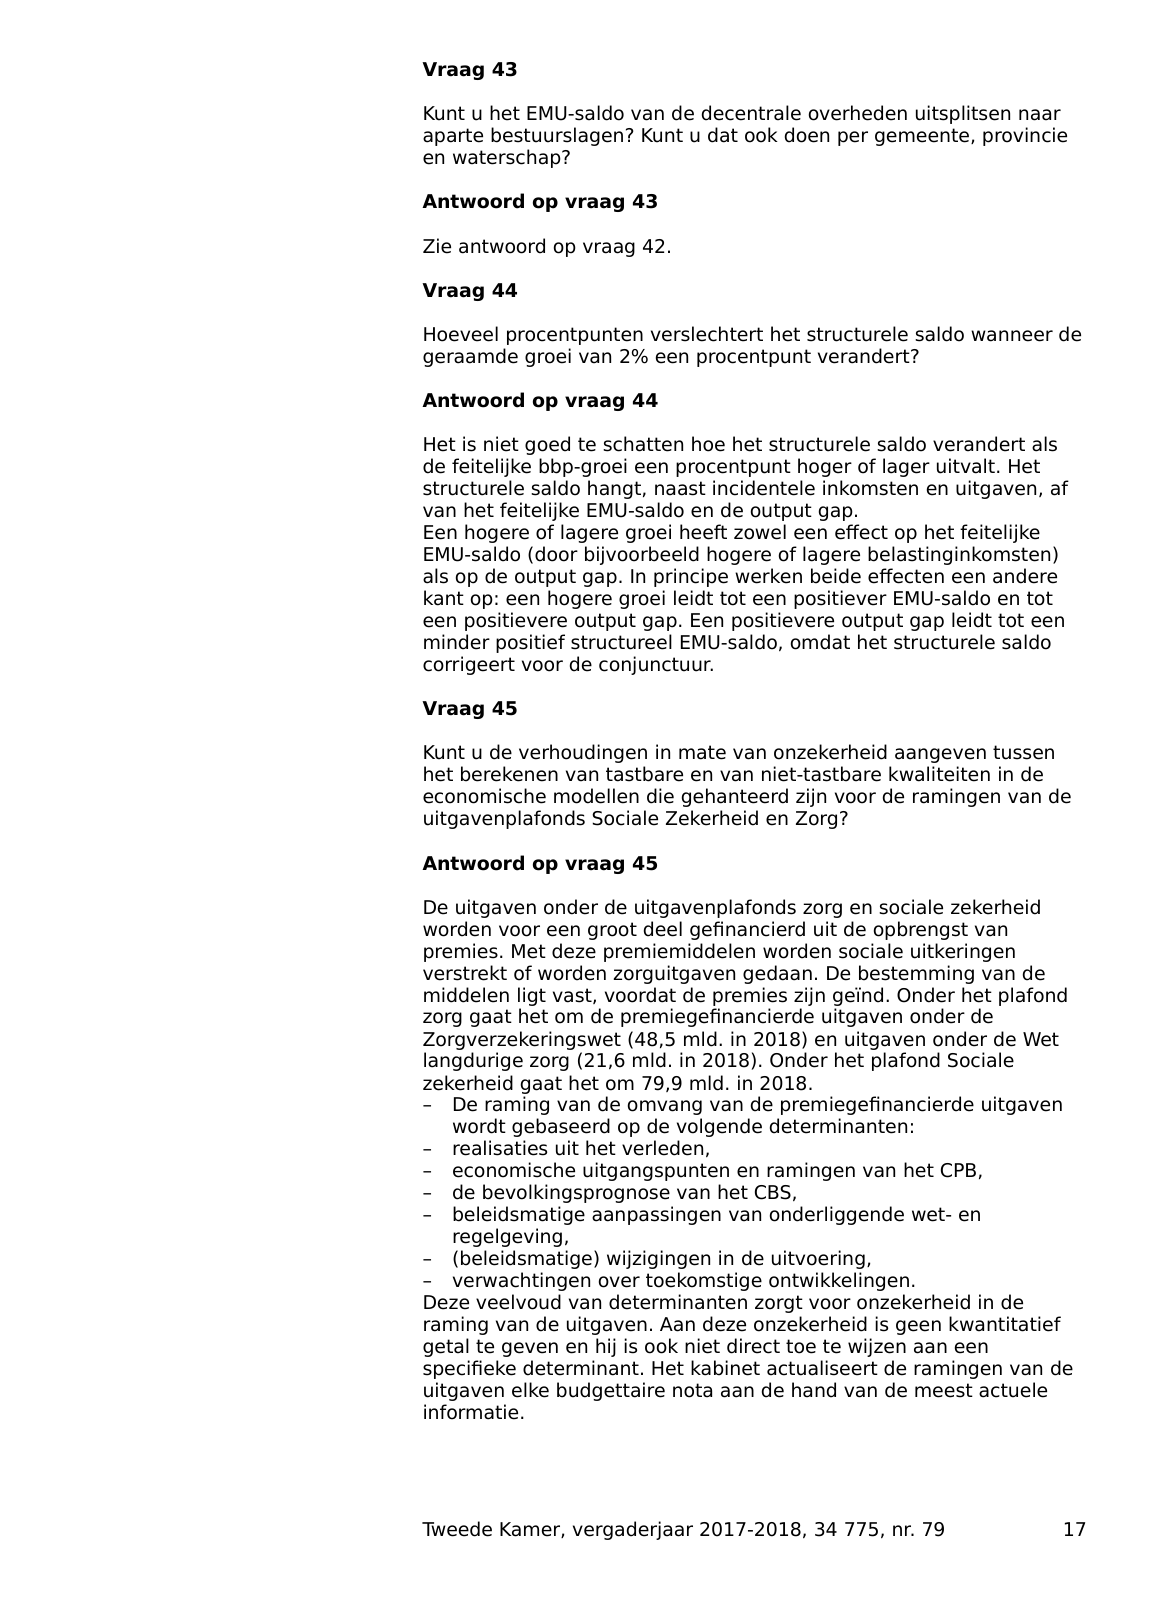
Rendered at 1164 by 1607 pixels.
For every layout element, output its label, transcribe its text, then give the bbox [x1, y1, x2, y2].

text – (beleidsmatige) wijzigingen in de uitvoering, [422, 1248, 1087, 1270]
subtitle Vraag 44 [422, 280, 1087, 302]
text – economische uitgangspunten en ramingen van het CPB, [422, 1160, 1087, 1182]
subtitle Antwoord op vraag 44 [422, 390, 1087, 412]
subtitle Vraag 43 [422, 59, 1087, 81]
subtitle Antwoord op vraag 45 [422, 852, 1087, 874]
text – realisaties uit het verleden, [422, 1138, 1087, 1160]
subtitle Vraag 45 [422, 698, 1087, 720]
text – beleidsmatige aanpassingen van onderliggende wet- en regelgeving, [422, 1204, 1087, 1248]
text – De raming van de omvang van de premiegefinancierde uitgaven wordt gebaseerd op de volgende determinanten: [422, 1094, 1087, 1138]
text Hoeveel procentpunten verslechtert het structurele saldo wanneer de geraamde groei van 2% een procentpunt verandert? [422, 324, 1087, 368]
text – de bevolkingsprognose van het CBS, [422, 1182, 1087, 1204]
text Het is niet goed te schatten hoe het structurele saldo verandert als de feitelijke bbp-groei een procentpunt hoger of lager uitvalt. Het structurele saldo hangt, naast incidentele inkomsten en uitgaven, af van het feitelijke EMU-saldo en de output gap. [422, 434, 1087, 522]
text De uitgaven onder de uitgavenplafonds zorg en sociale zekerheid worden voor een groot deel gefinancierd uit de opbrengst van premies. Met deze premiemiddelen worden sociale uitkeringen verstrekt of worden zorguitgaven gedaan. De bestemming van de middelen ligt vast, voordat de premies zijn geïnd. Onder het plafond zorg gaat het om de premiegefinancierde uitgaven onder de Zorgverzekeringswet (48,5 mld. in 2018) en uitgaven onder de Wet langdurige zorg (21,6 mld. in 2018). Onder het plafond Sociale zekerheid gaat het om 79,9 mld. in 2018. [422, 897, 1087, 1094]
subtitle Antwoord op vraag 43 [422, 191, 1087, 213]
text Deze veelvoud van determinanten zorgt voor onzekerheid in de raming van de uitgaven. Aan deze onzekerheid is geen kwantitatief getal te geven en hij is ook niet direct toe te wijzen aan een specifieke determinant. Het kabinet actualiseert de ramingen van de uitgaven elke budgettaire nota aan de hand van de meest actuele informatie. [422, 1292, 1087, 1424]
text Kunt u het EMU-saldo van de decentrale overheden uitsplitsen naar aparte bestuurslagen? Kunt u dat ook doen per gemeente, provincie en waterschap? [422, 103, 1087, 169]
text Een hogere of lagere groei heeft zowel een effect op het feitelijke EMU-saldo (door bijvoorbeeld hogere of lagere belastinginkomsten) als op de output gap. In principe werken beide effecten een andere kant op: een hogere groei leidt tot een positiever EMU-saldo en tot een positievere output gap. Een positievere output gap leidt tot een minder positief structureel EMU-saldo, omdat het structurele saldo corrigeert voor de conjunctuur. [422, 522, 1087, 676]
text – verwachtingen over toekomstige ontwikkelingen. [422, 1270, 1087, 1292]
text Zie antwoord op vraag 42. [422, 236, 1087, 257]
text Kunt u de verhoudingen in mate van onzekerheid aangeven tussen het berekenen van tastbare en van niet-tastbare kwaliteiten in de economische modellen die gehanteerd zijn voor de ramingen van de uitgavenplafonds Sociale Zekerheid en Zorg? [422, 742, 1087, 830]
